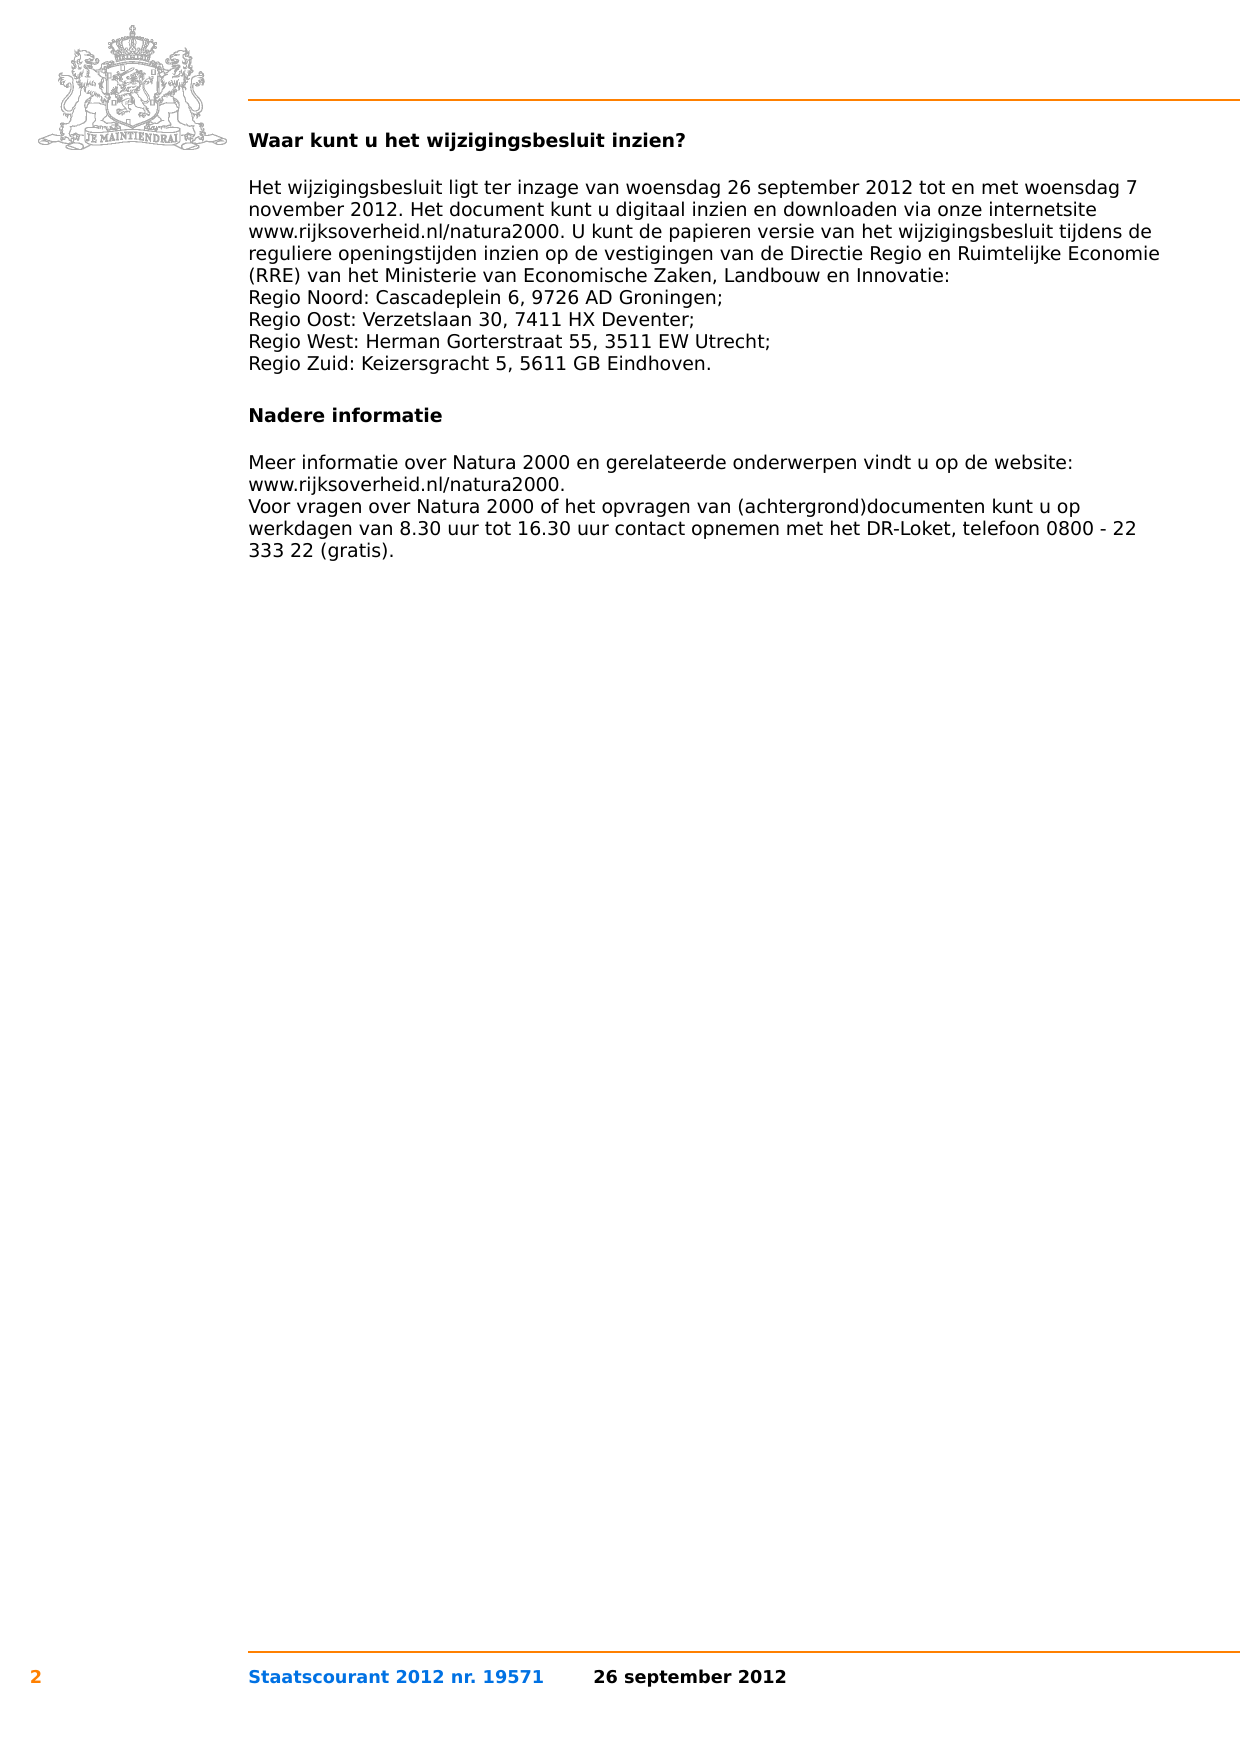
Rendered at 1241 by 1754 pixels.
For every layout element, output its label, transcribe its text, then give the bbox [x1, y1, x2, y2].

text Regio Noord: Cascadeplein 6, 9726 AD Groningen; [248, 287, 1163, 309]
text Meer informatie over Natura 2000 en gerelateerde onderwerpen vindt u op de website: [248, 452, 1163, 474]
text Regio West: Herman Gorterstraat 55, 3511 EW Utrecht; [248, 331, 1163, 353]
subtitle Waar kunt u het wijzigingsbesluit inzien? [248, 130, 1163, 152]
text Het wijzigingsbesluit ligt ter inzage van woensdag 26 september 2012 tot en met woensdag 7 november 2012. Het document kunt u digitaal inzien en downloaden via onze internetsite www.rijksoverheid.nl/natura2000. U kunt de papieren versie van het wijzigingsbesluit tijdens de reguliere openingstijden inzien op de vestigingen van de Directie Regio en Ruimtelijke Economie (RRE) van het Ministerie van Economische Zaken, Landbouw en Innovatie: [248, 177, 1163, 287]
text Regio Zuid: Keizersgracht 5, 5611 GB Eindhoven. [248, 353, 1163, 375]
text Voor vragen over Natura 2000 of het opvragen van (achtergrond)documenten kunt u op werkdagen van 8.30 uur tot 16.30 uur contact opnemen met het DR-Loket, telefoon 0800 - 22 333 22 (gratis). [248, 496, 1163, 562]
text Regio Oost: Verzetslaan 30, 7411 HX Deventer; [248, 309, 1163, 331]
subtitle Nadere informatie [248, 405, 1163, 427]
text www.rijksoverheid.nl/natura2000. [248, 474, 1163, 496]
picture [38, 25, 227, 150]
